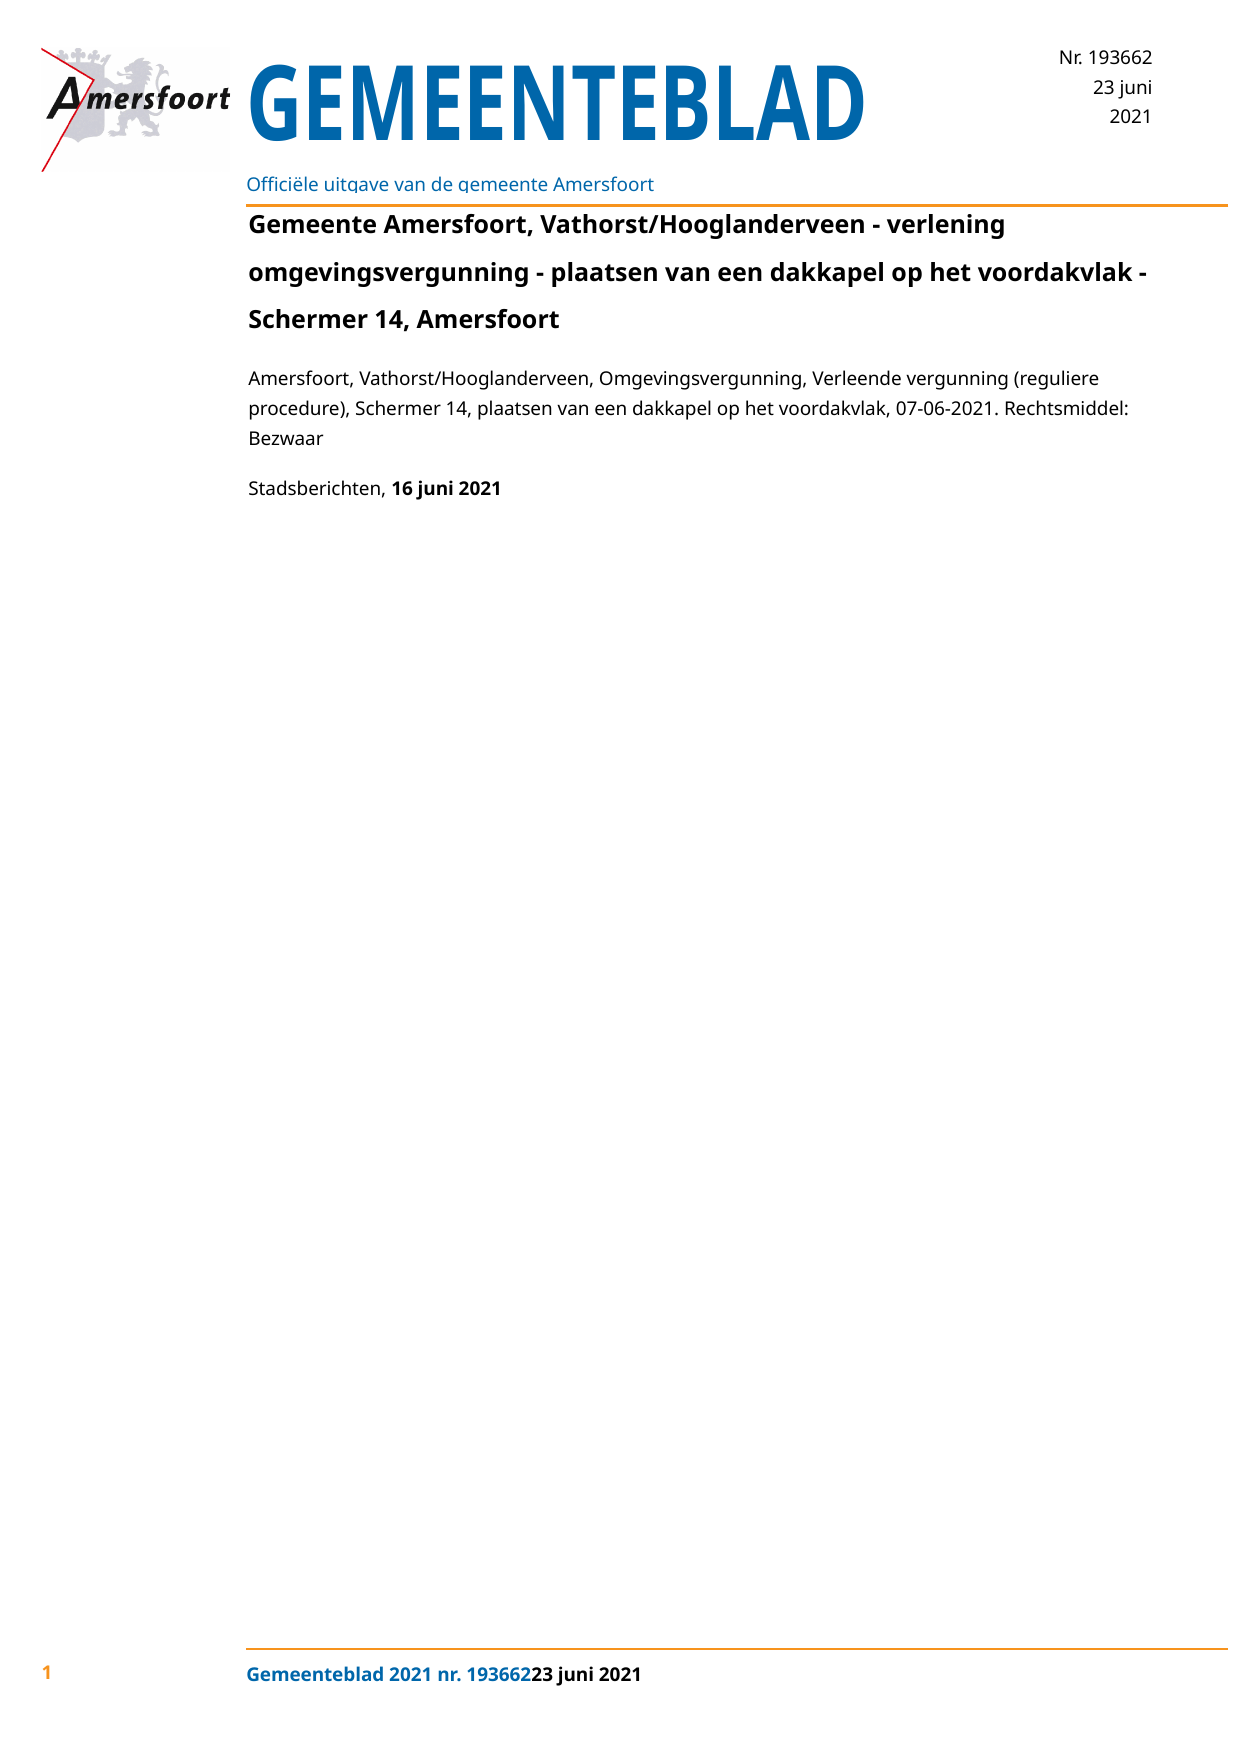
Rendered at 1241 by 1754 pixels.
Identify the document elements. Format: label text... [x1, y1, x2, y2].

text Gemeente Amersfoort, Vathorst/Hooglanderveen - verlening omgevingsvergunning - plaatsen van een dakkapel op het voordakvlak - Schermer 14, Amersfoort [248, 207, 1152, 336]
text Stadsberichten, 16 juni 2021 [248, 475, 1152, 501]
text Amersfoort, Vathorst/Hooglanderveen, Omgevingsvergunning, Verleende vergunning (reguliere procedure), Schermer 14, plaatsen van een dakkapel op het voordakvlak, 07-06-2021. Rechtsmiddel: Bezwaar [248, 366, 1152, 450]
picture [41, 47, 231, 172]
